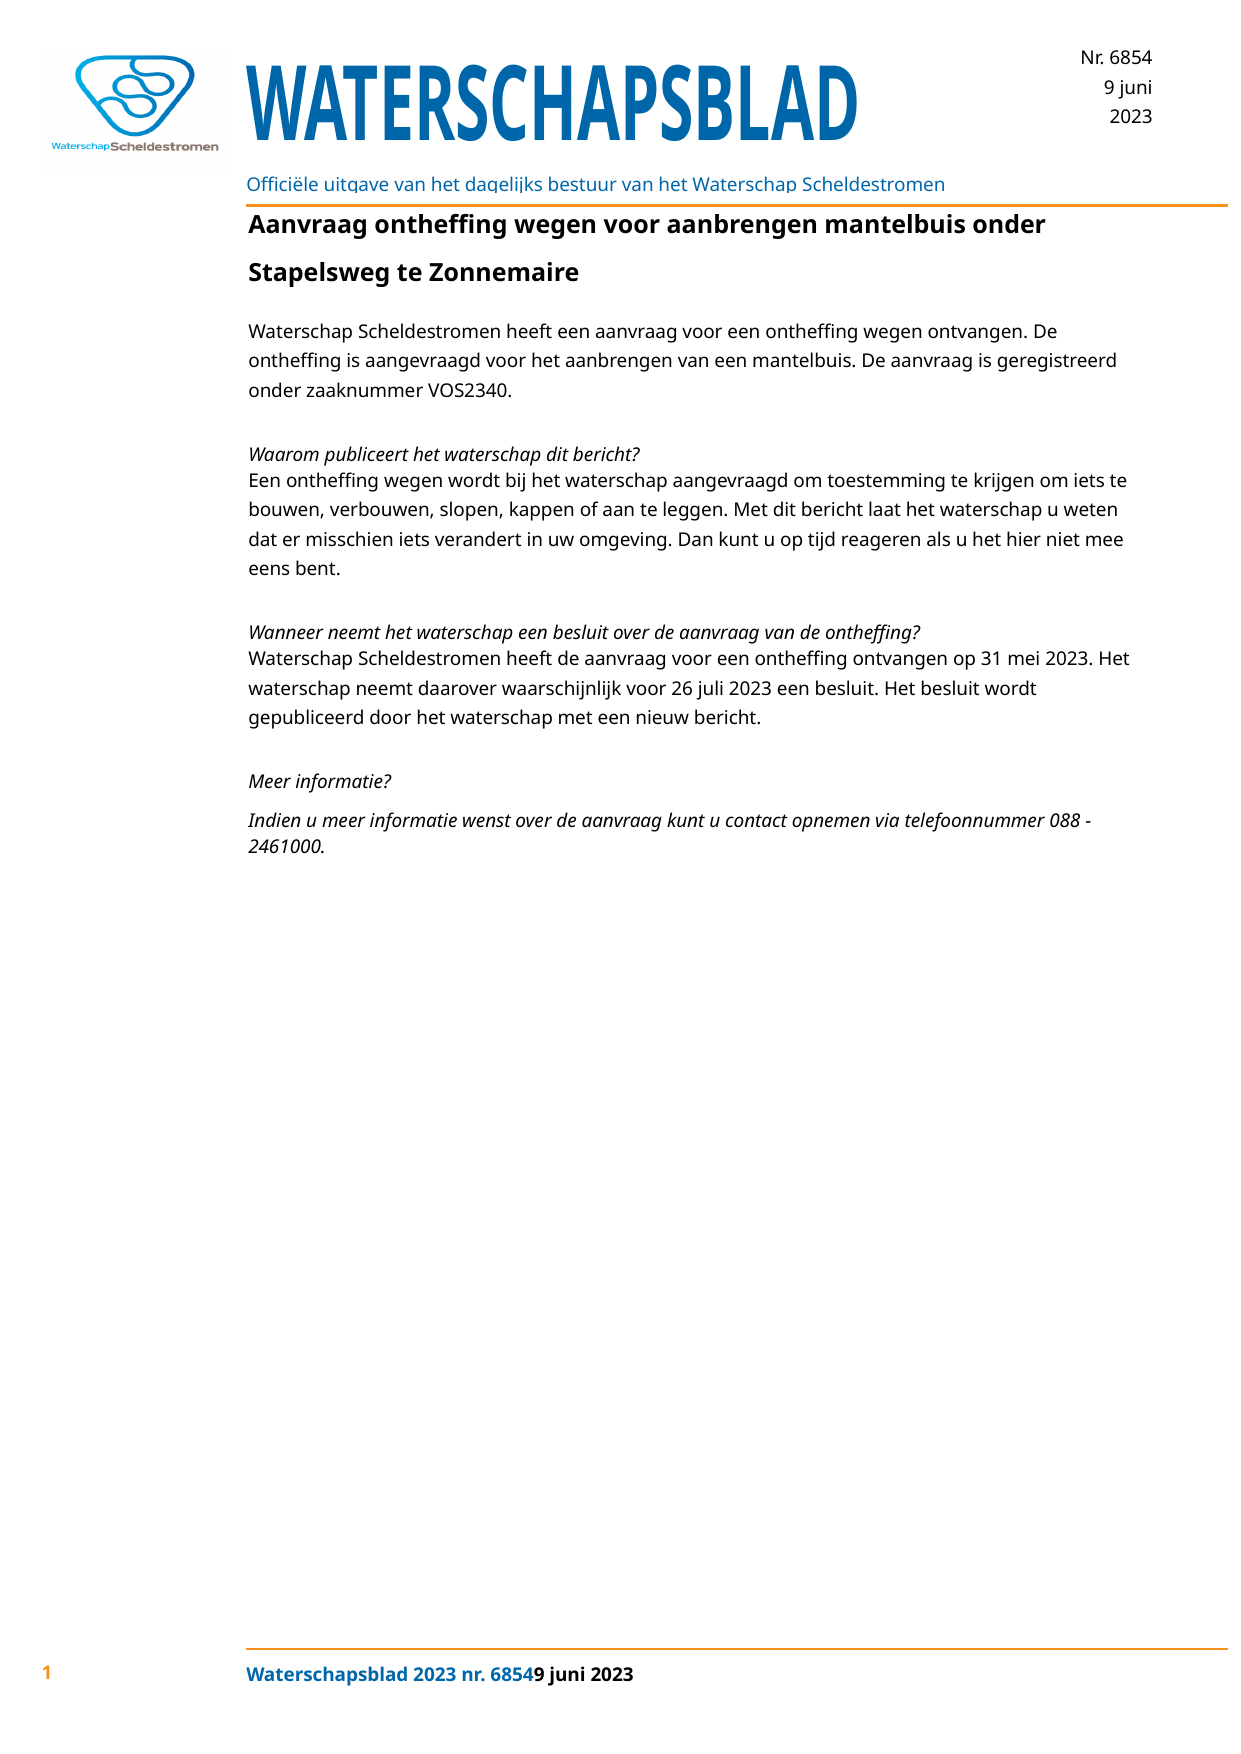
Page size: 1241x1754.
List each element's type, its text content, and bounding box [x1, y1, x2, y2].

text Een ontheffing wegen wordt bij het waterschap aangevraagd om toestemming te krijgen om iets te bouwen, verbouwen, slopen, kappen of aan te leggen. Met dit bericht laat het waterschap u weten dat er misschien iets verandert in uw omgeving. Dan kunt u op tijd reageren als u het hier niet mee eens bent. [248, 467, 1152, 581]
text Waterschap Scheldestromen heeft de aanvraag voor een ontheffing ontvangen op 31 mei 2023. Het waterschap neemt daarover waarschijnlijk voor 26 juli 2023 een besluit. Het besluit wordt gepubliceerd door het waterschap met een nieuw bericht. [248, 645, 1152, 730]
text Wanneer neemt het waterschap een besluit over de aanvraag van de ontheffing? [248, 619, 1152, 645]
text Indien u meer informatie wenst over de aanvraag kunt u contact opnemen via telefoonnummer 088 - 2461000. [248, 808, 1152, 859]
text Waterschap Scheldestromen heeft een aanvraag voor een ontheffing wegen ontvangen. De ontheffing is aangevraagd voor het aanbrengen van een mantelbuis. De aanvraag is geregistreerd onder zaaknummer VOS2340. [248, 318, 1152, 403]
text Meer informatie? [248, 768, 1152, 794]
text Aanvraag ontheffing wegen voor aanbrengen mantelbuis onder Stapelsweg te Zonnemaire [248, 207, 1152, 288]
picture [41, 47, 231, 172]
text Waarom publiceert het waterschap dit bericht? [248, 441, 1152, 467]
